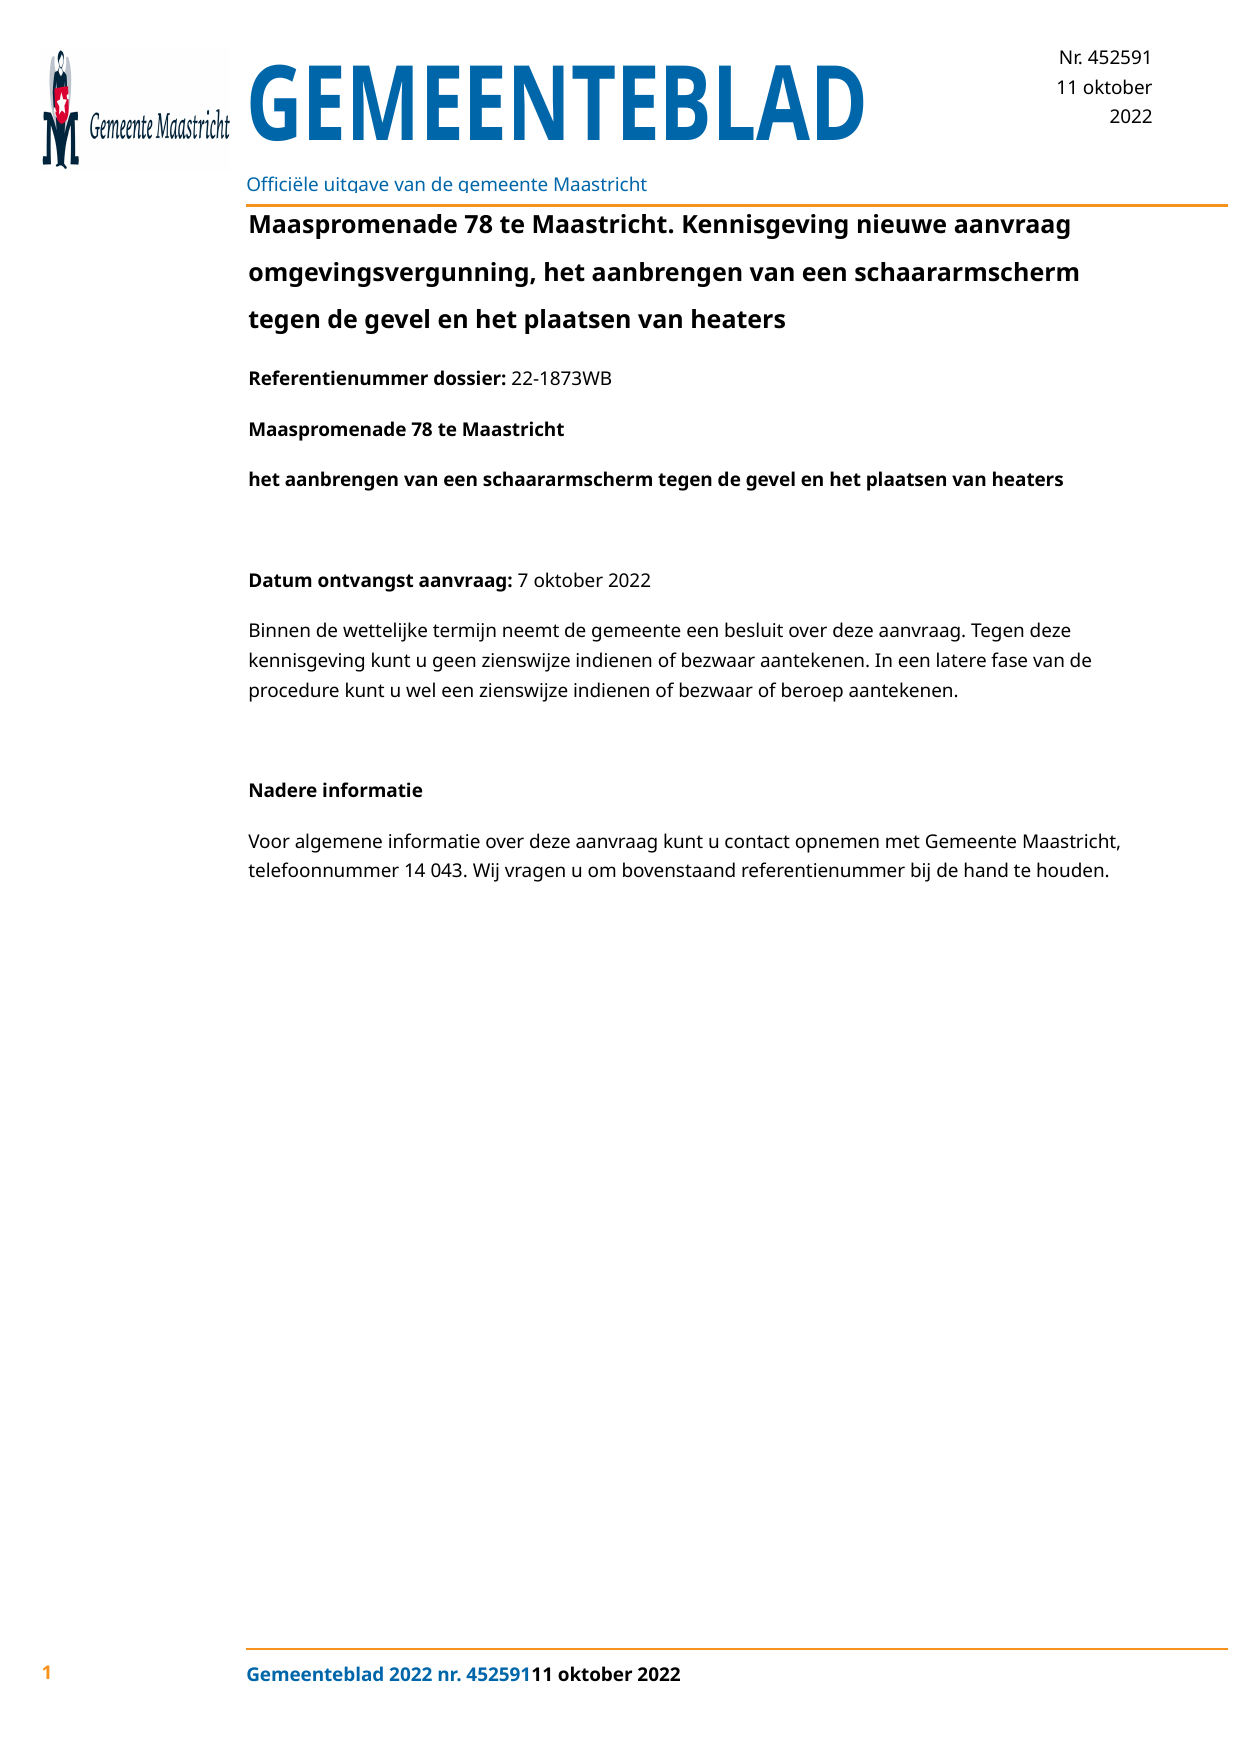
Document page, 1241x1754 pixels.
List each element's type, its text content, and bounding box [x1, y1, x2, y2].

text Maaspromenade 78 te Maastricht [248, 416, 1152, 442]
text Binnen de wettelijke termijn neemt de gemeente een besluit over deze aanvraag. Tegen deze kennisgeving kunt u geen zienswijze indienen of bezwaar aantekenen. In een latere fase van de procedure kunt u wel een zienswijze indienen of bezwaar of beroep aantekenen. [248, 618, 1152, 702]
text het aanbrengen van een schaararmscherm tegen de gevel en het plaatsen van heaters [248, 466, 1152, 492]
text Maaspromenade 78 te Maastricht. Kennisgeving nieuwe aanvraag omgevingsvergunning, het aanbrengen van een schaararmscherm tegen de gevel en het plaatsen van heaters [248, 207, 1152, 336]
picture [41, 47, 231, 172]
text Voor algemene informatie over deze aanvraag kunt u contact opnemen met Gemeente Maastricht, telefoonnummer 14 043. Wij vragen u om bovenstaand referentienummer bij de hand te houden. [248, 828, 1152, 883]
text Datum ontvangst aanvraag: 7 oktober 2022 [248, 567, 1152, 593]
text Nadere informatie [248, 778, 1152, 803]
text Referentienummer dossier: 22-1873WB [248, 366, 1152, 391]
